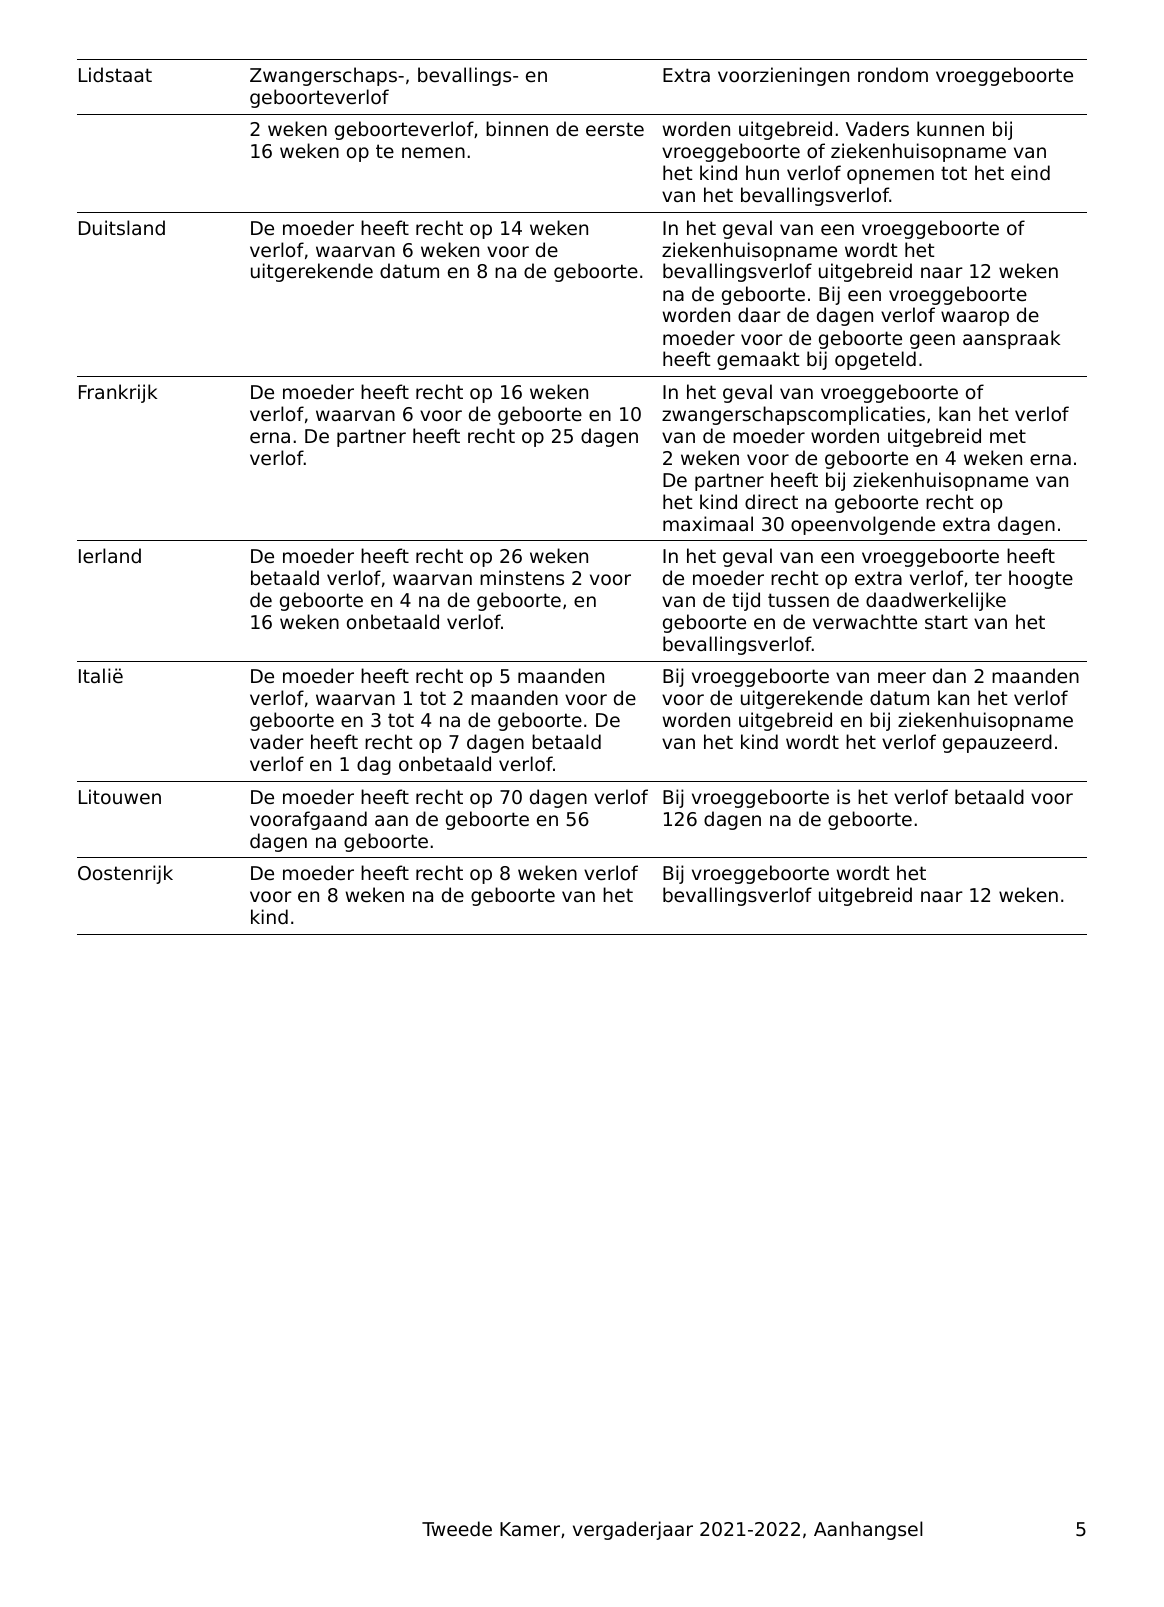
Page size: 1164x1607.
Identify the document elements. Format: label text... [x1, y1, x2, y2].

table_cell De moeder heeft recht op 8 weken verlof voor en 8 weken na de geboorte van het kind. [243, 858, 656, 934]
table_cell De moeder heeft recht op 16 weken verlof, waarvan 6 voor de geboorte en 10 erna. De partner heeft recht op 25 dagen verlof. [243, 377, 656, 540]
table_header Zwangerschaps-, bevallings- en geboorteverlof [243, 60, 656, 113]
table_cell In het geval van een vroeggeboorte heeft de moeder recht op extra verlof, ter hoogte van de tijd tussen de daadwerkelijke geboorte en de verwachtte start van het bevallingsverlof. [656, 541, 1087, 661]
table_cell worden uitgebreid. Vaders kunnen bij vroeggeboorte of ziekenhuisopname van het kind hun verlof opnemen tot het eind van het bevallingsverlof. [656, 115, 1087, 212]
table_cell Bij vroeggeboorte is het verlof betaald voor 126 dagen na de geboorte. [656, 782, 1087, 857]
table_cell De moeder heeft recht op 14 weken verlof, waarvan 6 weken voor de uitgerekende datum en 8 na de geboorte. [243, 213, 656, 376]
table_cell Oostenrijk [77, 858, 243, 934]
table_header Extra voorzieningen rondom vroeggeboorte [656, 60, 1087, 113]
table_cell Duitsland [77, 213, 243, 376]
table_header Lidstaat [77, 60, 243, 113]
table_cell Frankrijk [77, 377, 243, 540]
table_cell Litouwen [77, 782, 243, 857]
table_cell 2 weken geboorteverlof, binnen de eerste 16 weken op te nemen. [243, 115, 656, 212]
table_cell De moeder heeft recht op 26 weken betaald verlof, waarvan minstens 2 voor de geboorte en 4 na de geboorte, en 16 weken onbetaald verlof. [243, 541, 656, 661]
table_cell Bij vroeggeboorte wordt het bevallingsverlof uitgebreid naar 12 weken. [656, 858, 1087, 934]
table_cell Ierland [77, 541, 243, 661]
table_cell In het geval van vroeggeboorte of zwangerschapscomplicaties, kan het verlof van de moeder worden uitgebreid met 2 weken voor de geboorte en 4 weken erna. De partner heeft bij ziekenhuisopname van het kind direct na geboorte recht op maximaal 30 opeenvolgende extra dagen. [656, 377, 1087, 540]
table_cell De moeder heeft recht op 5 maanden verlof, waarvan 1 tot 2 maanden voor de geboorte en 3 tot 4 na de geboorte. De vader heeft recht op 7 dagen betaald verlof en 1 dag onbetaald verlof. [243, 662, 656, 781]
table_cell In het geval van een vroeggeboorte of ziekenhuisopname wordt het bevallingsverlof uitgebreid naar 12 weken na de geboorte. Bij een vroeggeboorte worden daar de dagen verlof waarop de moeder voor de geboorte geen aanspraak heeft gemaakt bij opgeteld. [656, 213, 1087, 376]
table_cell De moeder heeft recht op 70 dagen verlof voorafgaand aan de geboorte en 56 dagen na geboorte. [243, 782, 656, 857]
table_cell Italië [77, 662, 243, 781]
table_cell Bij vroeggeboorte van meer dan 2 maanden voor de uitgerekende datum kan het verlof worden uitgebreid en bij ziekenhuisopname van het kind wordt het verlof gepauzeerd. [656, 662, 1087, 781]
table_cell [77, 115, 243, 212]
